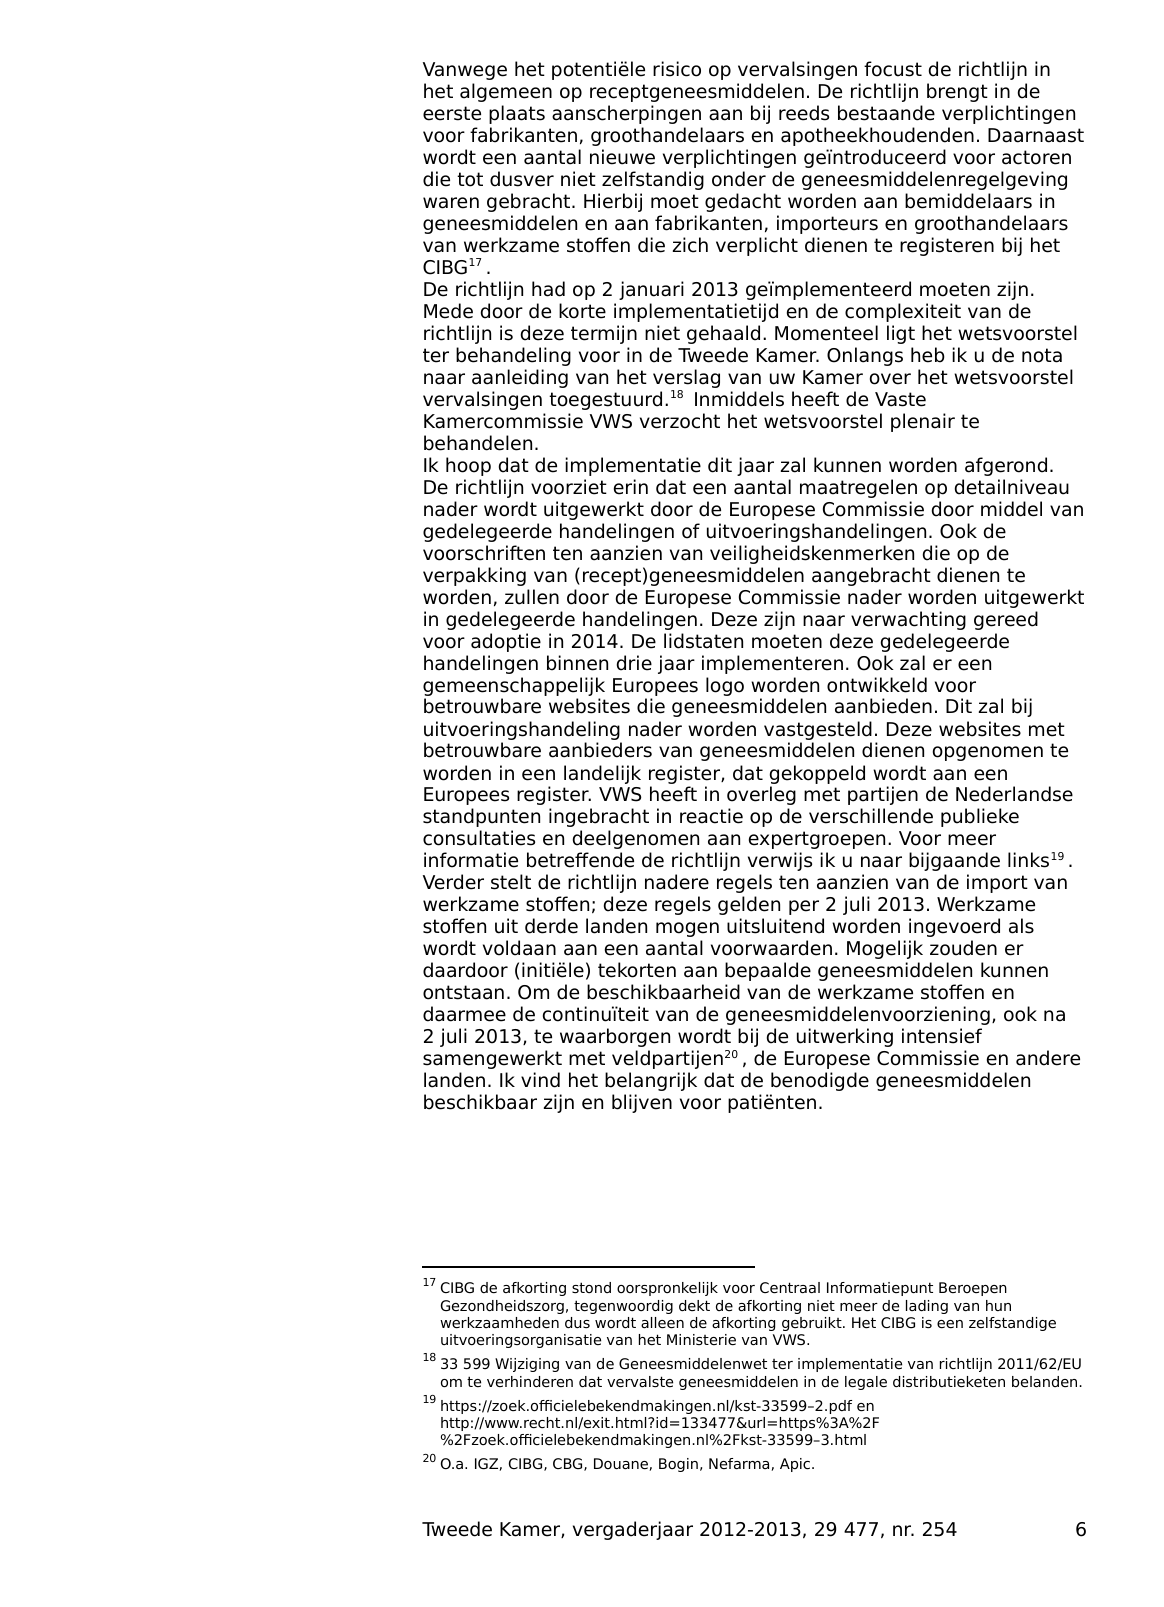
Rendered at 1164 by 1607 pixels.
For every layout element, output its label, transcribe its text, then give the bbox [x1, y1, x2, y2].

text CIBG de afkorting stond oorspronkelijk voor Centraal Informatiepunt Beroepen Gezondheidszorg, tegenwoordig dekt de afkorting niet meer de lading van hun werkzaamheden dus wordt alleen de afkorting gebruikt. Het CIBG is een zelfstandige uitvoeringsorganisatie van het Ministerie van VWS. [422, 1276, 1087, 1349]
text De richtlijn had op 2 januari 2013 geïmplementeerd moeten zijn. Mede door de korte implementatietijd en de complexiteit van de richtlijn is deze termijn niet gehaald. Momenteel ligt het wetsvoorstel ter behandeling voor in de Tweede Kamer. Onlangs heb ik u de nota naar aanleiding van het verslag van uw Kamer over het wetsvoorstel vervalsingen toegestuurd. Inmiddels heeft de Vaste Kamercommissie VWS verzocht het wetsvoorstel plenair te behandelen. [422, 279, 1087, 455]
text O.a. IGZ, CIBG, CBG, Douane, Bogin, Nefarma, Apic. [422, 1452, 1087, 1474]
text Vanwege het potentiële risico op vervalsingen focust de richtlijn in het algemeen op receptgeneesmiddelen. De richtlijn brengt in de eerste plaats aanscherpingen aan bij reeds bestaande verplichtingen voor fabrikanten, groothandelaars en apotheekhoudenden. Daarnaast wordt een aantal nieuwe verplichtingen geïntroduceerd voor actoren die tot dusver niet zelfstandig onder de geneesmiddelenregelgeving waren gebracht. Hierbij moet gedacht worden aan bemiddelaars in geneesmiddelen en aan fabrikanten, importeurs en groothandelaars van werkzame stoffen die zich verplicht dienen te registeren bij het CIBG. [422, 59, 1087, 279]
text Verder stelt de richtlijn nadere regels ten aanzien van de import van werkzame stoffen; deze regels gelden per 2 juli 2013. Werkzame stoffen uit derde landen mogen uitsluitend worden ingevoerd als wordt voldaan aan een aantal voorwaarden. Mogelijk zouden er daardoor (initiële) tekorten aan bepaalde geneesmiddelen kunnen ontstaan. Om de beschikbaarheid van de werkzame stoffen en daarmee de continuïteit van de geneesmiddelenvoorziening, ook na 2 juli 2013, te waarborgen wordt bij de uitwerking intensief samengewerkt met veldpartijen, de Europese Commissie en andere landen. Ik vind het belangrijk dat de benodigde geneesmiddelen beschikbaar zijn en blijven voor patiënten. [422, 872, 1087, 1114]
text 33 599 Wijziging van de Geneesmiddelenwet ter implementatie van richtlijn 2011/62/EU om te verhinderen dat vervalste geneesmiddelen in de legale distributieketen belanden. [422, 1352, 1087, 1391]
text Ik hoop dat de implementatie dit jaar zal kunnen worden afgerond. De richtlijn voorziet erin dat een aantal maatregelen op detailniveau nader wordt uitgewerkt door de Europese Commissie door middel van gedelegeerde handelingen of uitvoeringshandelingen. Ook de voorschriften ten aanzien van veiligheidskenmerken die op de verpakking van (recept)geneesmiddelen aangebracht dienen te worden, zullen door de Europese Commissie nader worden uitgewerkt in gedelegeerde handelingen. Deze zijn naar verwachting gereed voor adoptie in 2014. De lidstaten moeten deze gedelegeerde handelingen binnen drie jaar implementeren. Ook zal er een gemeenschappelijk Europees logo worden ontwikkeld voor betrouwbare websites die geneesmiddelen aanbieden. Dit zal bij uitvoeringshandeling nader worden vastgesteld. Deze websites met betrouwbare aanbieders van geneesmiddelen dienen opgenomen te worden in een landelijk register, dat gekoppeld wordt aan een Europees register. VWS heeft in overleg met partijen de Nederlandse standpunten ingebracht in reactie op de verschillende publieke consultaties en deelgenomen aan expertgroepen. Voor meer informatie betreffende de richtlijn verwijs ik u naar bijgaande links. [422, 455, 1087, 872]
text https://zoek.officielebekendmakingen.nl/kst-33599–2.pdf en http://www.recht.nl/exit.html?id=133477&url=https%3A%2F%2Fzoek.officielebekendmakingen.nl%2Fkst-33599–3.html [422, 1393, 1087, 1449]
